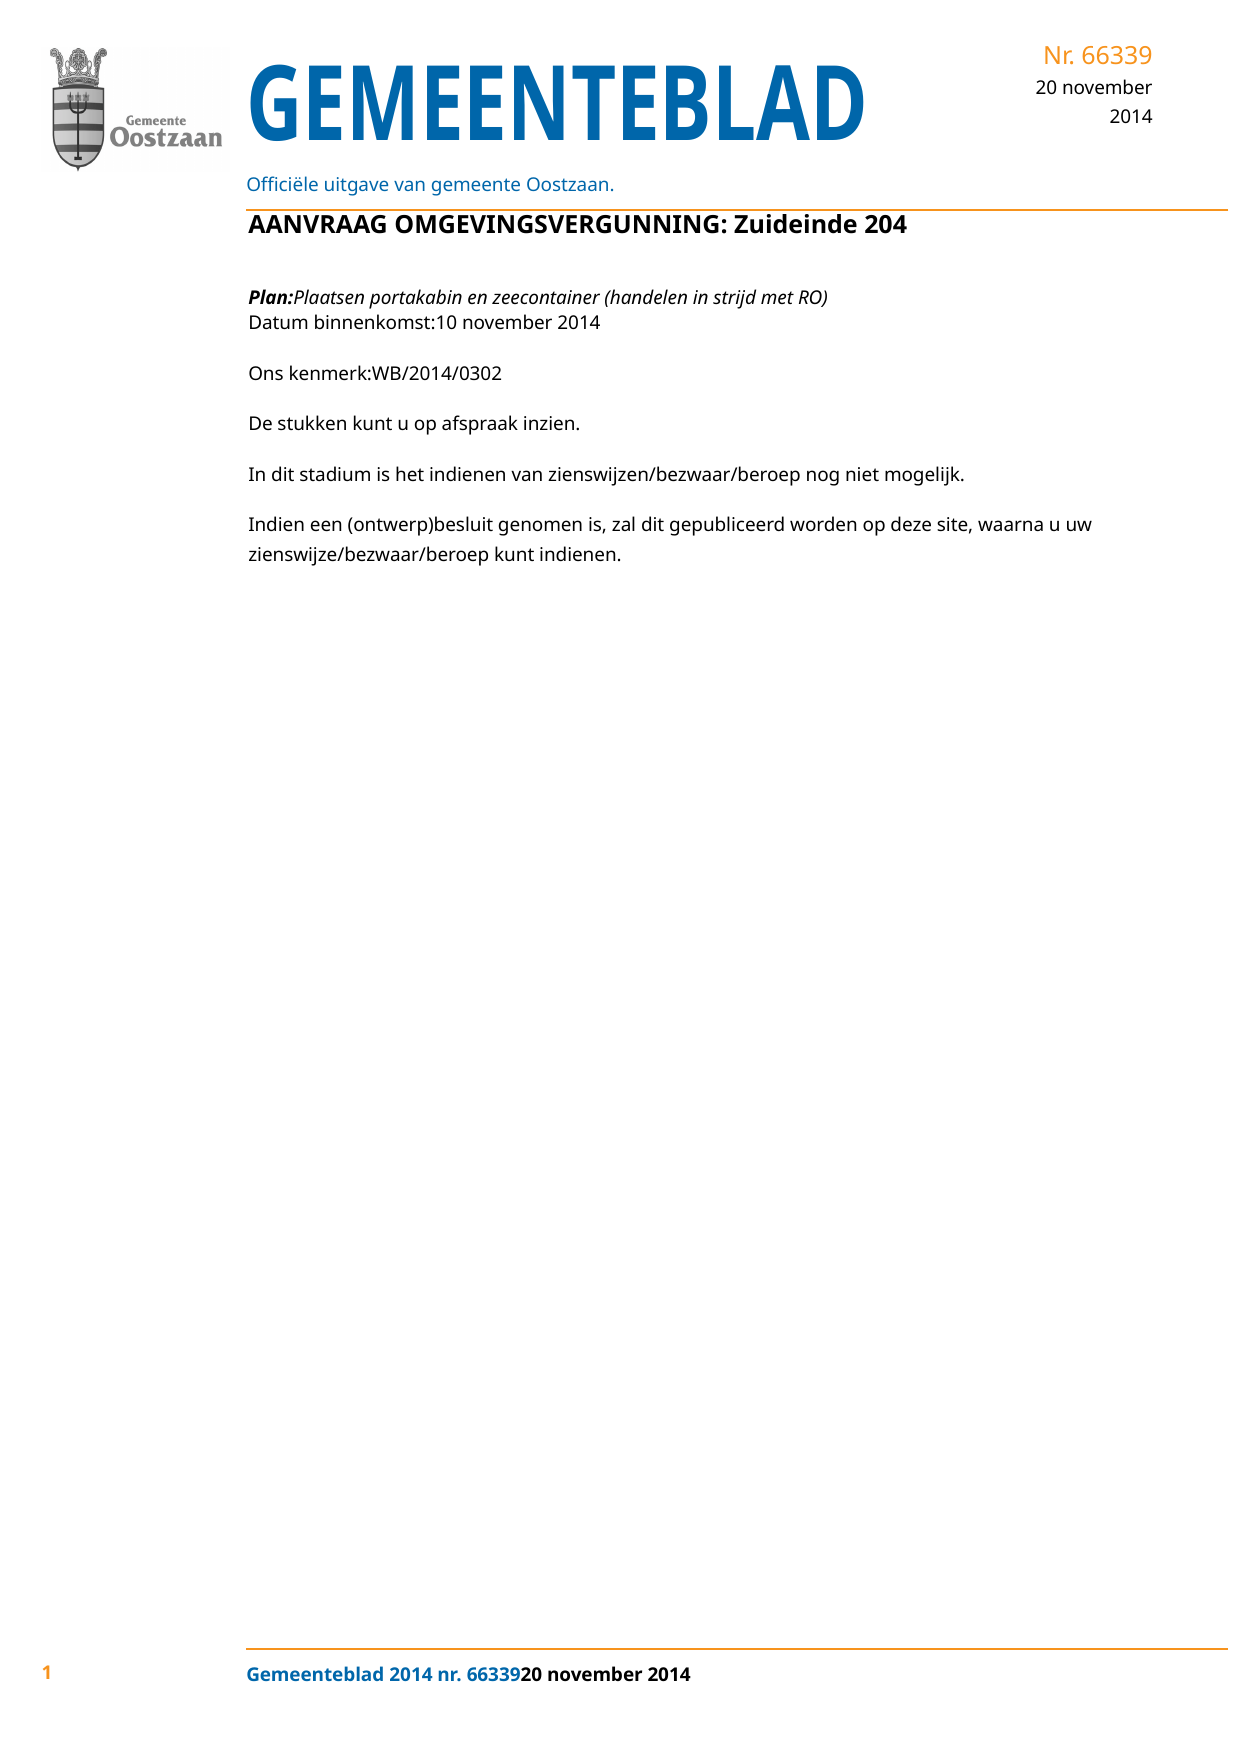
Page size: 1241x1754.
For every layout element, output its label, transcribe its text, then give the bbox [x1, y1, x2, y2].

text Plan:Plaatsen portakabin en zeecontainer (handelen in strijd met RO) [248, 284, 1152, 309]
text Datum binnenkomst:10 november 2014 [248, 309, 1152, 335]
text AANVRAAG OMGEVINGSVERGUNNING: Zuideinde 204 [248, 211, 1152, 241]
text In dit stadium is het indienen van zienswijzen/bezwaar/beroep nog niet mogelijk. [248, 461, 1152, 487]
text Indien een (ontwerp)besluit genomen is, zal dit gepubliceerd worden op deze site, waarna u uw zienswijze/bezwaar/beroep kunt indienen. [248, 511, 1152, 567]
text De stukken kunt u op afspraak inzien. [248, 410, 1152, 436]
text Ons kenmerk:WB/2014/0302 [248, 360, 1152, 386]
picture [41, 47, 231, 172]
